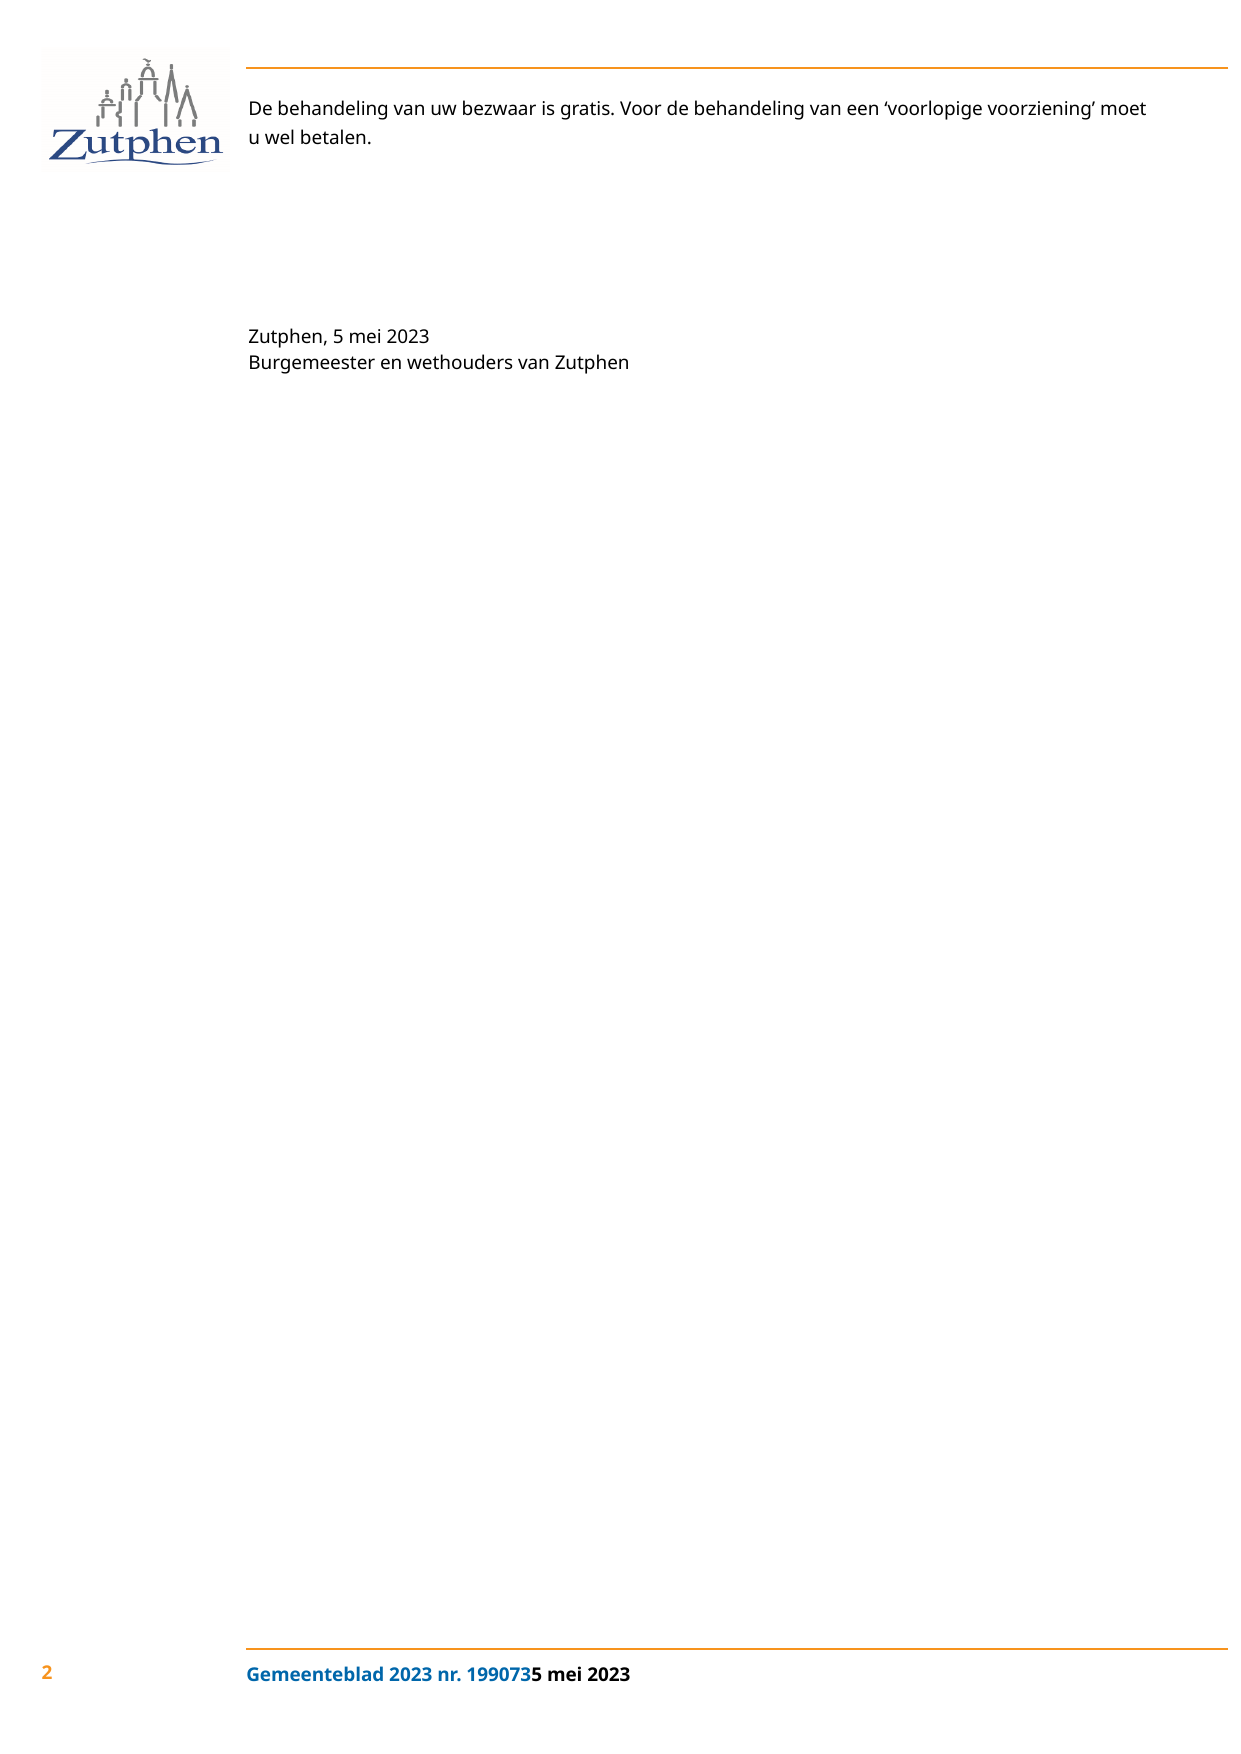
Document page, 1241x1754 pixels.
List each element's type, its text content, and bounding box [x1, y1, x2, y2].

picture [41, 47, 231, 172]
text De behandeling van uw bezwaar is gratis. Voor de behandeling van een ‘voorlopige voorziening’ moet u wel betalen. [248, 95, 1152, 150]
text Burgemeester en wethouders van Zutphen [248, 349, 1152, 375]
text Zutphen, 5 mei 2023 [248, 323, 1152, 349]
